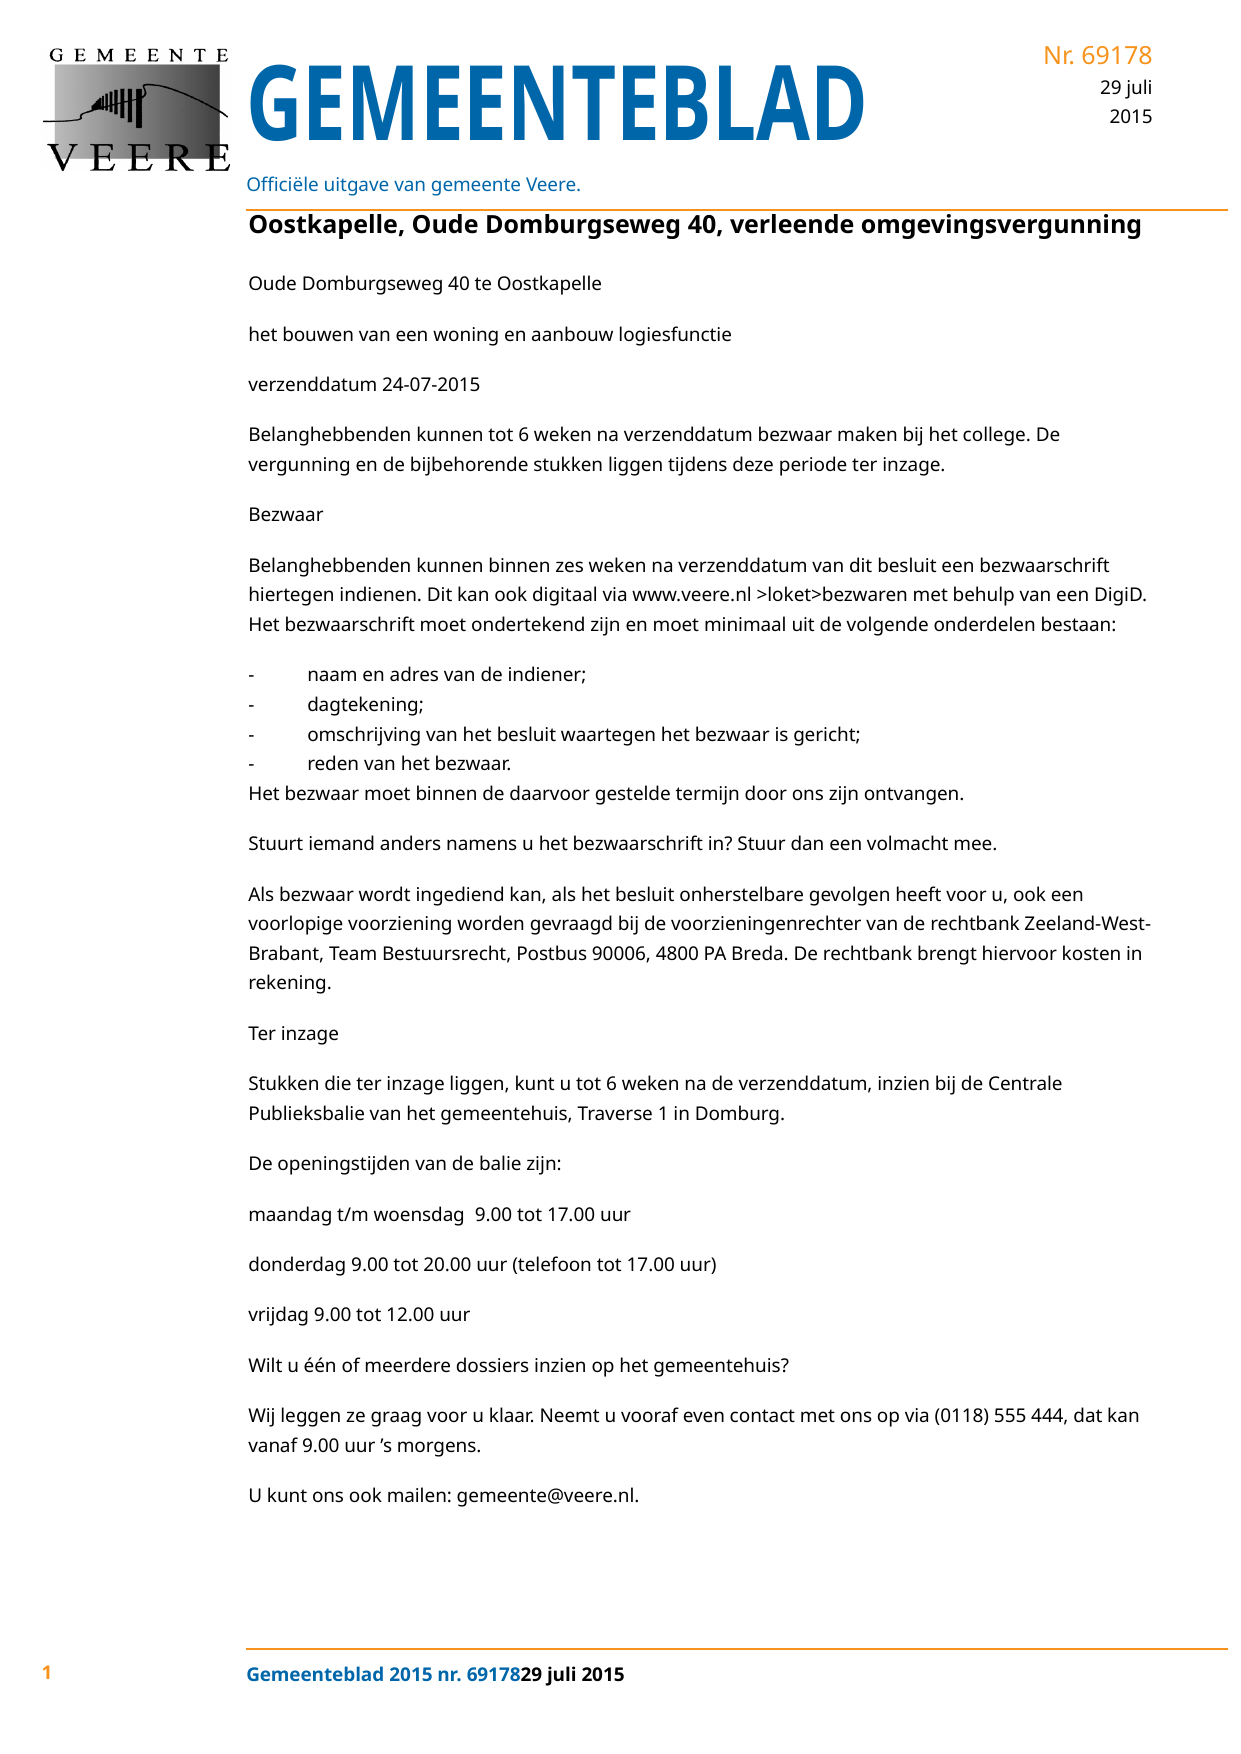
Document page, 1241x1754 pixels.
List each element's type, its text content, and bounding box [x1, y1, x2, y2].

text maandag t/m woensdag 9.00 tot 17.00 uur [248, 1201, 1152, 1226]
list reden van het bezwaar. [248, 750, 1152, 776]
text Stukken die ter inzage liggen, kunt u tot 6 weken na de verzenddatum, inzien bij de Centrale Publieksbalie van het gemeentehuis, Traverse 1 in Domburg. [248, 1070, 1152, 1126]
text Het bezwaar moet binnen de daarvoor gestelde termijn door ons zijn ontvangen. [248, 780, 1152, 806]
text het bouwen van een woning en aanbouw logiesfunctie [248, 321, 1152, 346]
text Ter inzage [248, 1020, 1152, 1046]
text Stuurt iemand anders namens u het bezwaarschrift in? Stuur dan een volmacht mee. [248, 830, 1152, 856]
text vrijdag 9.00 tot 12.00 uur [248, 1302, 1152, 1327]
text De openingstijden van de balie zijn: [248, 1150, 1152, 1176]
text verzenddatum 24-07-2015 [248, 371, 1152, 397]
list omschrijving van het besluit waartegen het bezwaar is gericht; [248, 721, 1152, 746]
text Als bezwaar wordt ingediend kan, als het besluit onherstelbare gevolgen heeft voor u, ook een voorlopige voorziening worden gevraagd bij de voorzieningenrechter van de rechtbank Zeeland-West-Brabant, Team Bestuursrecht, Postbus 90006, 4800 PA Breda. De rechtbank brengt hiervoor kosten in rekening. [248, 881, 1152, 995]
text Belanghebbenden kunnen tot 6 weken na verzenddatum bezwaar maken bij het college. De vergunning en de bijbehorende stukken liggen tijdens deze periode ter inzage. [248, 422, 1152, 477]
picture [41, 47, 231, 172]
list dagtekening; [248, 691, 1152, 717]
text Wij leggen ze graag voor u klaar. Neemt u vooraf even contact met ons op via (0118) 555 444, dat kan vanaf 9.00 uur ’s morgens. [248, 1402, 1152, 1458]
text Belanghebbenden kunnen binnen zes weken na verzenddatum van dit besluit een bezwaarschrift hiertegen indienen. Dit kan ook digitaal via www.veere.nl >loket>bezwaren met behulp van een DigiD. Het bezwaarschrift moet ondertekend zijn en moet minimaal uit de volgende onderdelen bestaan: [248, 552, 1152, 637]
list naam en adres van de indiener; [248, 662, 1152, 687]
text Wilt u één of meerdere dossiers inzien op het gemeentehuis? [248, 1352, 1152, 1378]
text Bezwaar [248, 502, 1152, 527]
text U kunt ons ook mailen: gemeente@veere.nl. [248, 1482, 1152, 1508]
text Oude Domburgseweg 40 te Oostkapelle [248, 270, 1152, 296]
text Oostkapelle, Oude Domburgseweg 40, verleende omgevingsvergunning [248, 211, 1152, 241]
text donderdag 9.00 tot 20.00 uur (telefoon tot 17.00 uur) [248, 1251, 1152, 1277]
